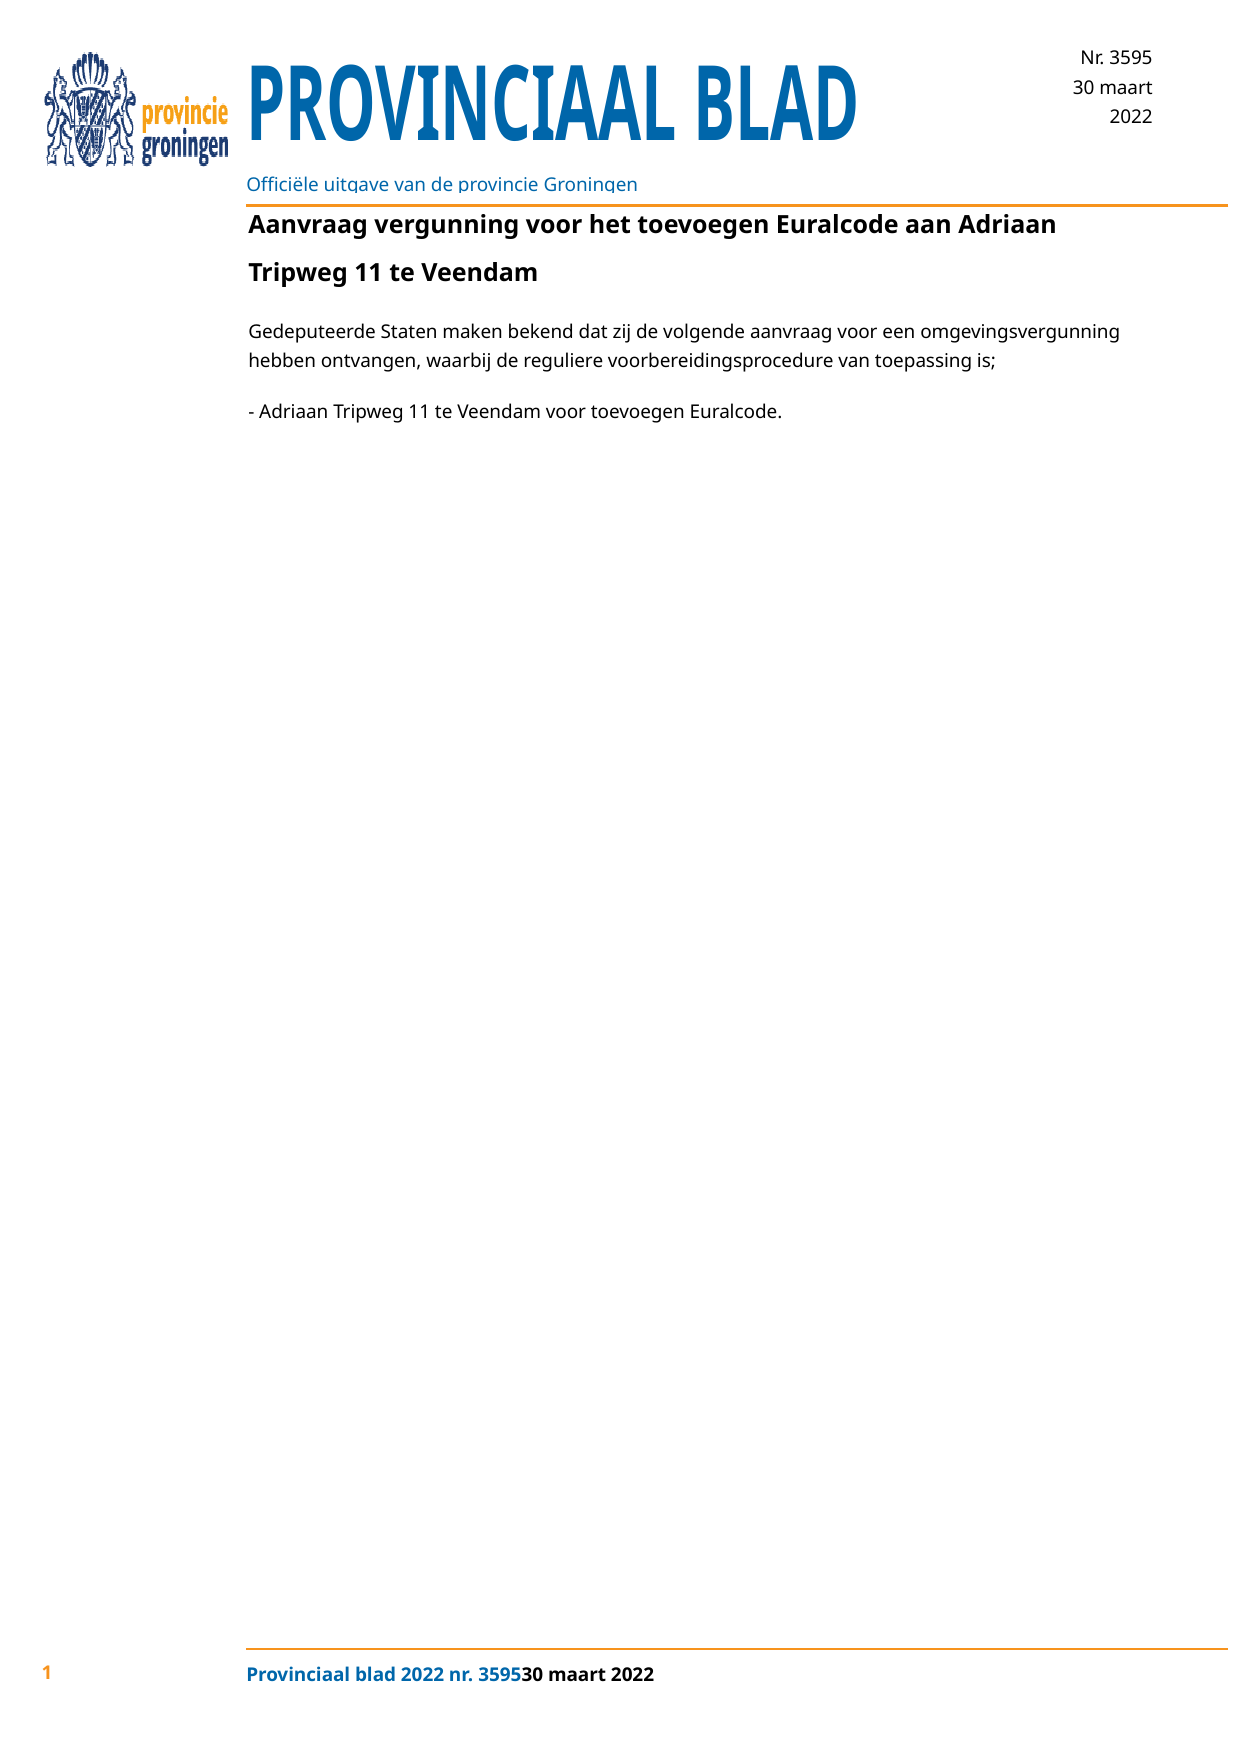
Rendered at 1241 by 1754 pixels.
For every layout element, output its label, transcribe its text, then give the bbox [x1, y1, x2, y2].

picture [41, 47, 231, 172]
text Gedeputeerde Staten maken bekend dat zij de volgende aanvraag voor een omgevingsvergunning hebben ontvangen, waarbij de reguliere voorbereidingsprocedure van toepassing is; [248, 318, 1152, 373]
text - Adriaan Tripweg 11 te Veendam voor toevoegen Euralcode. [248, 398, 1152, 424]
text Aanvraag vergunning voor het toevoegen Euralcode aan Adriaan Tripweg 11 te Veendam [248, 207, 1152, 288]
